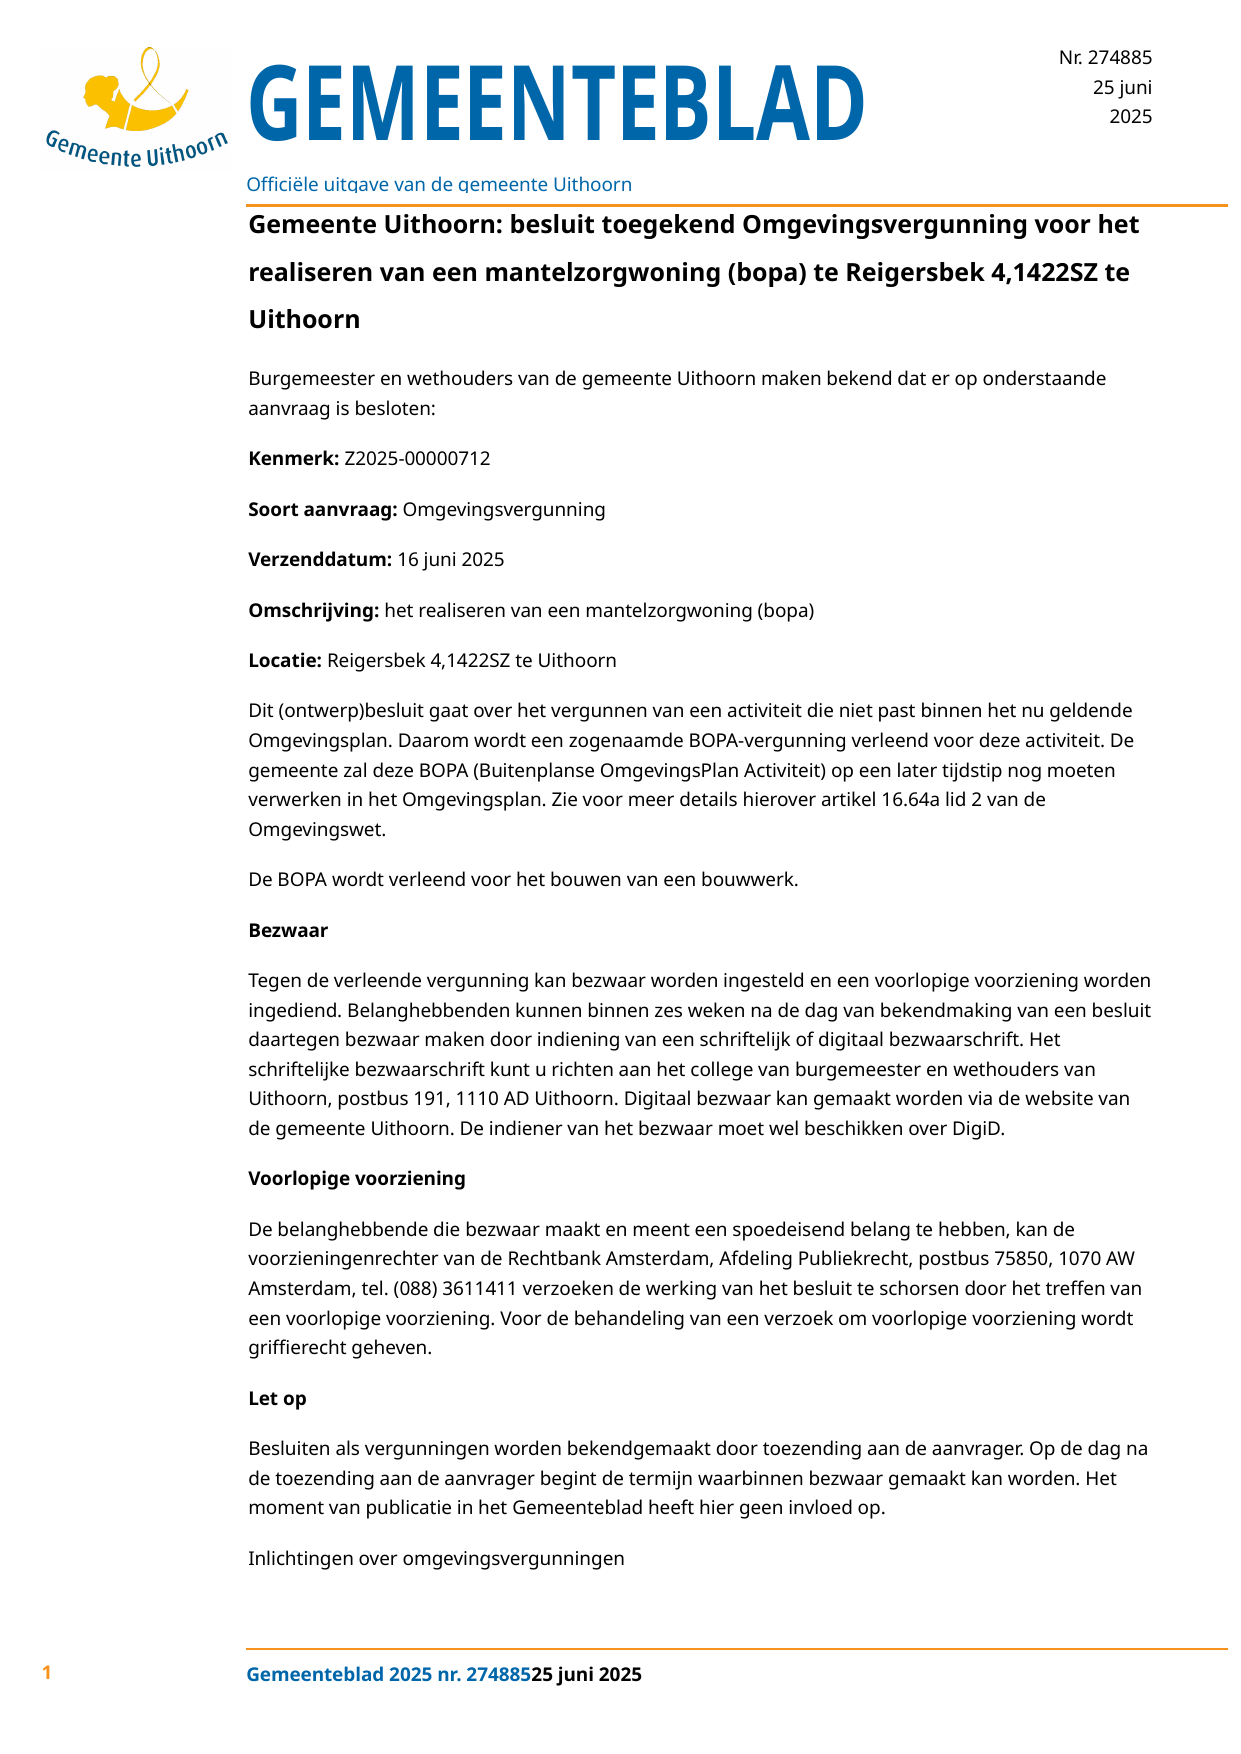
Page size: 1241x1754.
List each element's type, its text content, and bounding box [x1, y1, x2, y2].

text Inlichtingen over omgevingsvergunningen [248, 1545, 1152, 1570]
text Gemeente Uithoorn: besluit toegekend Omgevingsvergunning voor het realiseren van een mantelzorgwoning (bopa) te Reigersbek 4,1422SZ te Uithoorn [248, 207, 1152, 336]
text Bezwaar [248, 917, 1152, 942]
text Let op [248, 1385, 1152, 1410]
text De belanghebbende die bezwaar maakt en meent een spoedeisend belang te hebben, kan de voorzieningenrechter van de Rechtbank Amsterdam, Afdeling Publiekrecht, postbus 75850, 1070 AW Amsterdam, tel. (088) 3611411 verzoeken de werking van het besluit te schorsen door het treffen van een voorlopige voorziening. Voor de behandeling van een verzoek om voorlopige voorziening wordt griffierecht geheven. [248, 1216, 1152, 1360]
text Soort aanvraag: Omgevingsvergunning [248, 496, 1152, 522]
text De BOPA wordt verleend voor het bouwen van een bouwwerk. [248, 866, 1152, 892]
text Tegen de verleende vergunning kan bezwaar worden ingesteld en een voorlopige voorziening worden ingediend. Belanghebbenden kunnen binnen zes weken na de dag van bekendmaking van een besluit daartegen bezwaar maken door indiening van een schriftelijk of digitaal bezwaarschrift. Het schriftelijke bezwaarschrift kunt u richten aan het college van burgemeester en wethouders van Uithoorn, postbus 191, 1110 AD Uithoorn. Digitaal bezwaar kan gemaakt worden via de website van de gemeente Uithoorn. De indiener van het bezwaar moet wel beschikken over DigiD. [248, 967, 1152, 1141]
text Kenmerk: Z2025-00000712 [248, 446, 1152, 471]
text Locatie: Reigersbek 4,1422SZ te Uithoorn [248, 647, 1152, 673]
text Dit (ontwerp)besluit gaat over het vergunnen van een activiteit die niet past binnen het nu geldende Omgevingsplan. Daarom wordt een zogenaamde BOPA-vergunning verleend voor deze activiteit. De gemeente zal deze BOPA (Buitenplanse OmgevingsPlan Activiteit) op een later tijdstip nog moeten verwerken in het Omgevingsplan. Zie voor meer details hierover artikel 16.64a lid 2 van de Omgevingswet. [248, 698, 1152, 842]
picture [41, 47, 231, 172]
text Verzenddatum: 16 juni 2025 [248, 546, 1152, 572]
text Omschrijving: het realiseren van een mantelzorgwoning (bopa) [248, 597, 1152, 622]
text Burgemeester en wethouders van de gemeente Uithoorn maken bekend dat er op onderstaande aanvraag is besloten: [248, 366, 1152, 421]
text Besluiten als vergunningen worden bekendgemaakt door toezending aan de aanvrager. Op de dag na de toezending aan de aanvrager begint de termijn waarbinnen bezwaar gemaakt kan worden. Het moment van publicatie in het Gemeenteblad heeft hier geen invloed op. [248, 1435, 1152, 1520]
text Voorlopige voorziening [248, 1166, 1152, 1191]
